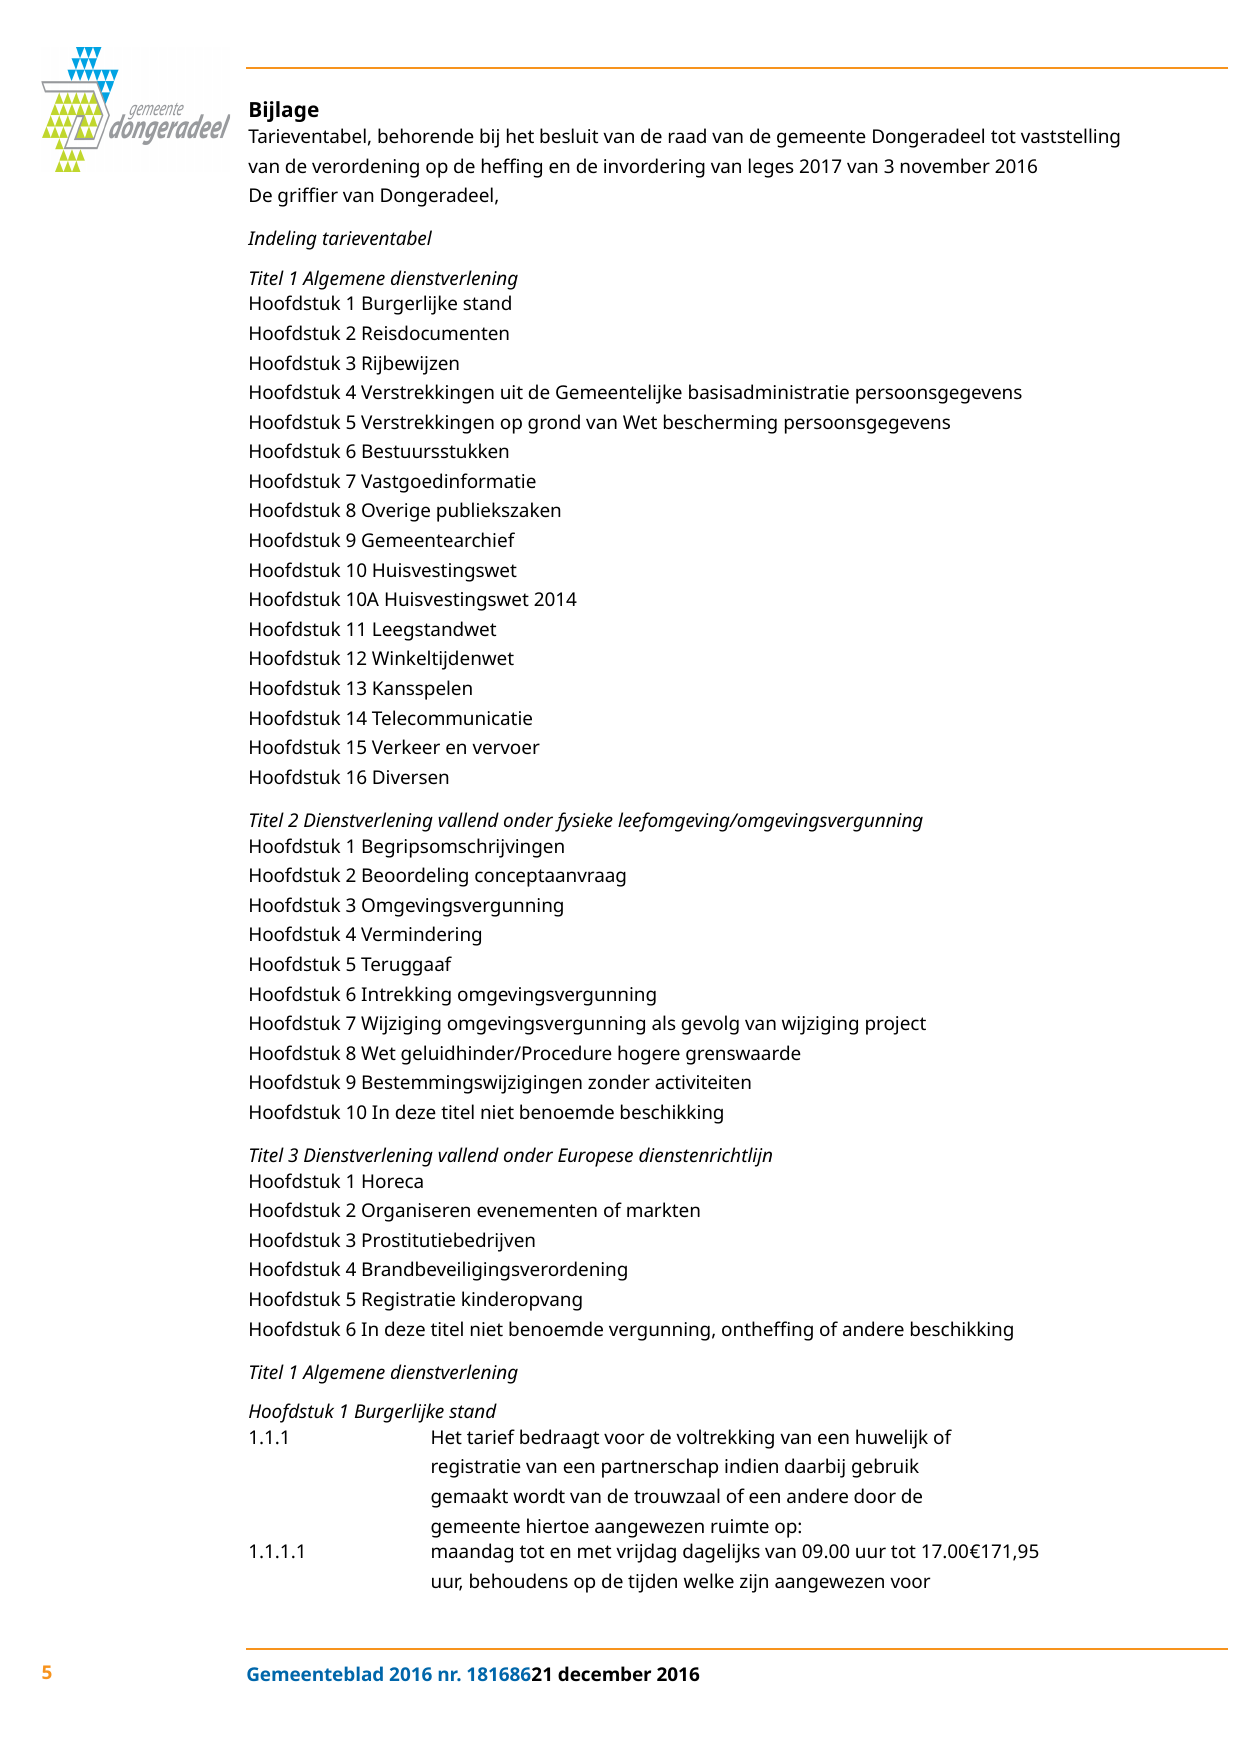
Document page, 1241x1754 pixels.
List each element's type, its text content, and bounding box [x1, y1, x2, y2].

text Hoofdstuk 6 Intrekking omgevingsvergunning [248, 981, 1152, 1006]
text Hoofdstuk 1 Burgerlijke stand [248, 291, 1152, 316]
text Hoofdstuk 2 Reisdocumenten [248, 320, 1152, 346]
text Hoofdstuk 10 Huisvestingswet [248, 557, 1152, 583]
table_cell maandag tot en met vrijdag dagelijks van 09.00 uur tot 17.00 uur, behoudens op de tijden welke zijn aangewezen voor [430, 1539, 969, 1594]
picture [107, 73, 113, 80]
text Hoofdstuk 8 Wet geluidhinder/Procedure hogere grenswaarde [248, 1040, 1152, 1066]
text Hoofdstuk 1 Horeca [248, 1168, 1152, 1194]
text Hoofdstuk 6 Bestuursstukken [248, 438, 1152, 464]
text Hoofdstuk 7 Wijziging omgevingsvergunning als gevolg van wijziging project [248, 1010, 1152, 1036]
table_cell 1.1.1.1 [248, 1539, 430, 1594]
text Hoofdstuk 6 In deze titel niet benoemde vergunning, ontheffing of andere beschikking [248, 1316, 1152, 1342]
text Titel 1 Algemene dienstverlening [248, 1359, 1152, 1385]
text Hoofdstuk 11 Leegstandwet [248, 616, 1152, 642]
text Hoofdstuk 12 Winkeltijdenwet [248, 646, 1152, 671]
text Hoofdstuk 1 Begripsomschrijvingen [248, 833, 1152, 858]
text Hoofdstuk 8 Overige publiekszaken [248, 498, 1152, 523]
text Hoofdstuk 1 Burgerlijke stand [248, 1398, 1152, 1424]
text Titel 1 Algemene dienstverlening [248, 265, 1152, 291]
text Hoofdstuk 4 Brandbeveiligingsverordening [248, 1257, 1152, 1282]
text Hoofdstuk 16 Diversen [248, 764, 1152, 790]
text Bijlage [248, 95, 1152, 123]
text Hoofdstuk 10 In deze titel niet benoemde beschikking [248, 1099, 1152, 1125]
table_header 1.1.1 [248, 1424, 430, 1538]
text Hoofdstuk 3 Prostitutiebedrijven [248, 1227, 1152, 1253]
text Indeling tarieventabel [248, 226, 1152, 251]
text Hoofdstuk 3 Rijbewijzen [248, 350, 1152, 376]
text Hoofdstuk 14 Telecommunicatie [248, 705, 1152, 731]
text Hoofdstuk 2 Organiseren evenementen of markten [248, 1197, 1152, 1223]
text Hoofdstuk 4 Vermindering [248, 922, 1152, 947]
table_cell €171,95 [969, 1539, 1152, 1594]
text Titel 3 Dienstverlening vallend onder Europese dienstenrichtlijn [248, 1142, 1152, 1168]
picture [41, 47, 231, 172]
table_header [969, 1424, 1152, 1538]
text Hoofdstuk 5 Verstrekkingen op grond van Wet bescherming persoonsgegevens [248, 409, 1152, 435]
text Hoofdstuk 13 Kansspelen [248, 675, 1152, 701]
text Hoofdstuk 5 Registratie kinderopvang [248, 1286, 1152, 1312]
text Hoofdstuk 3 Omgevingsvergunning [248, 892, 1152, 918]
table_header Het tarief bedraagt voor de voltrekking van een huwelijk of registratie van een partnerschap indien daarbij gebruik gemaakt wordt van de trouwzaal of een andere door de gemeente hiertoe aangewezen ruimte op: [430, 1424, 969, 1538]
text Hoofdstuk 10A Huisvestingswet 2014 [248, 586, 1152, 612]
text Hoofdstuk 7 Vastgoedinformatie [248, 468, 1152, 494]
text Titel 2 Dienstverlening vallend onder fysieke leefomgeving/omgevingsvergunning [248, 807, 1152, 833]
text Hoofdstuk 9 Bestemmingswijzigingen zonder activiteiten [248, 1069, 1152, 1095]
text Hoofdstuk 5 Teruggaaf [248, 951, 1152, 977]
text Hoofdstuk 2 Beoordeling conceptaanvraag [248, 862, 1152, 888]
text Hoofdstuk 4 Verstrekkingen uit de Gemeentelijke basisadministratie persoonsgegevens [248, 379, 1152, 405]
text Hoofdstuk 9 Gemeentearchief [248, 527, 1152, 553]
text Tarieventabel, behorende bij het besluit van de raad van de gemeente Dongeradeel tot vaststelling van de verordening op de heffing en de invordering van leges 2017 van 3 november 2016 [248, 123, 1152, 179]
text Hoofdstuk 15 Verkeer en vervoer [248, 734, 1152, 760]
text De griffier van Dongeradeel, [248, 182, 1152, 208]
picture [99, 72, 104, 80]
